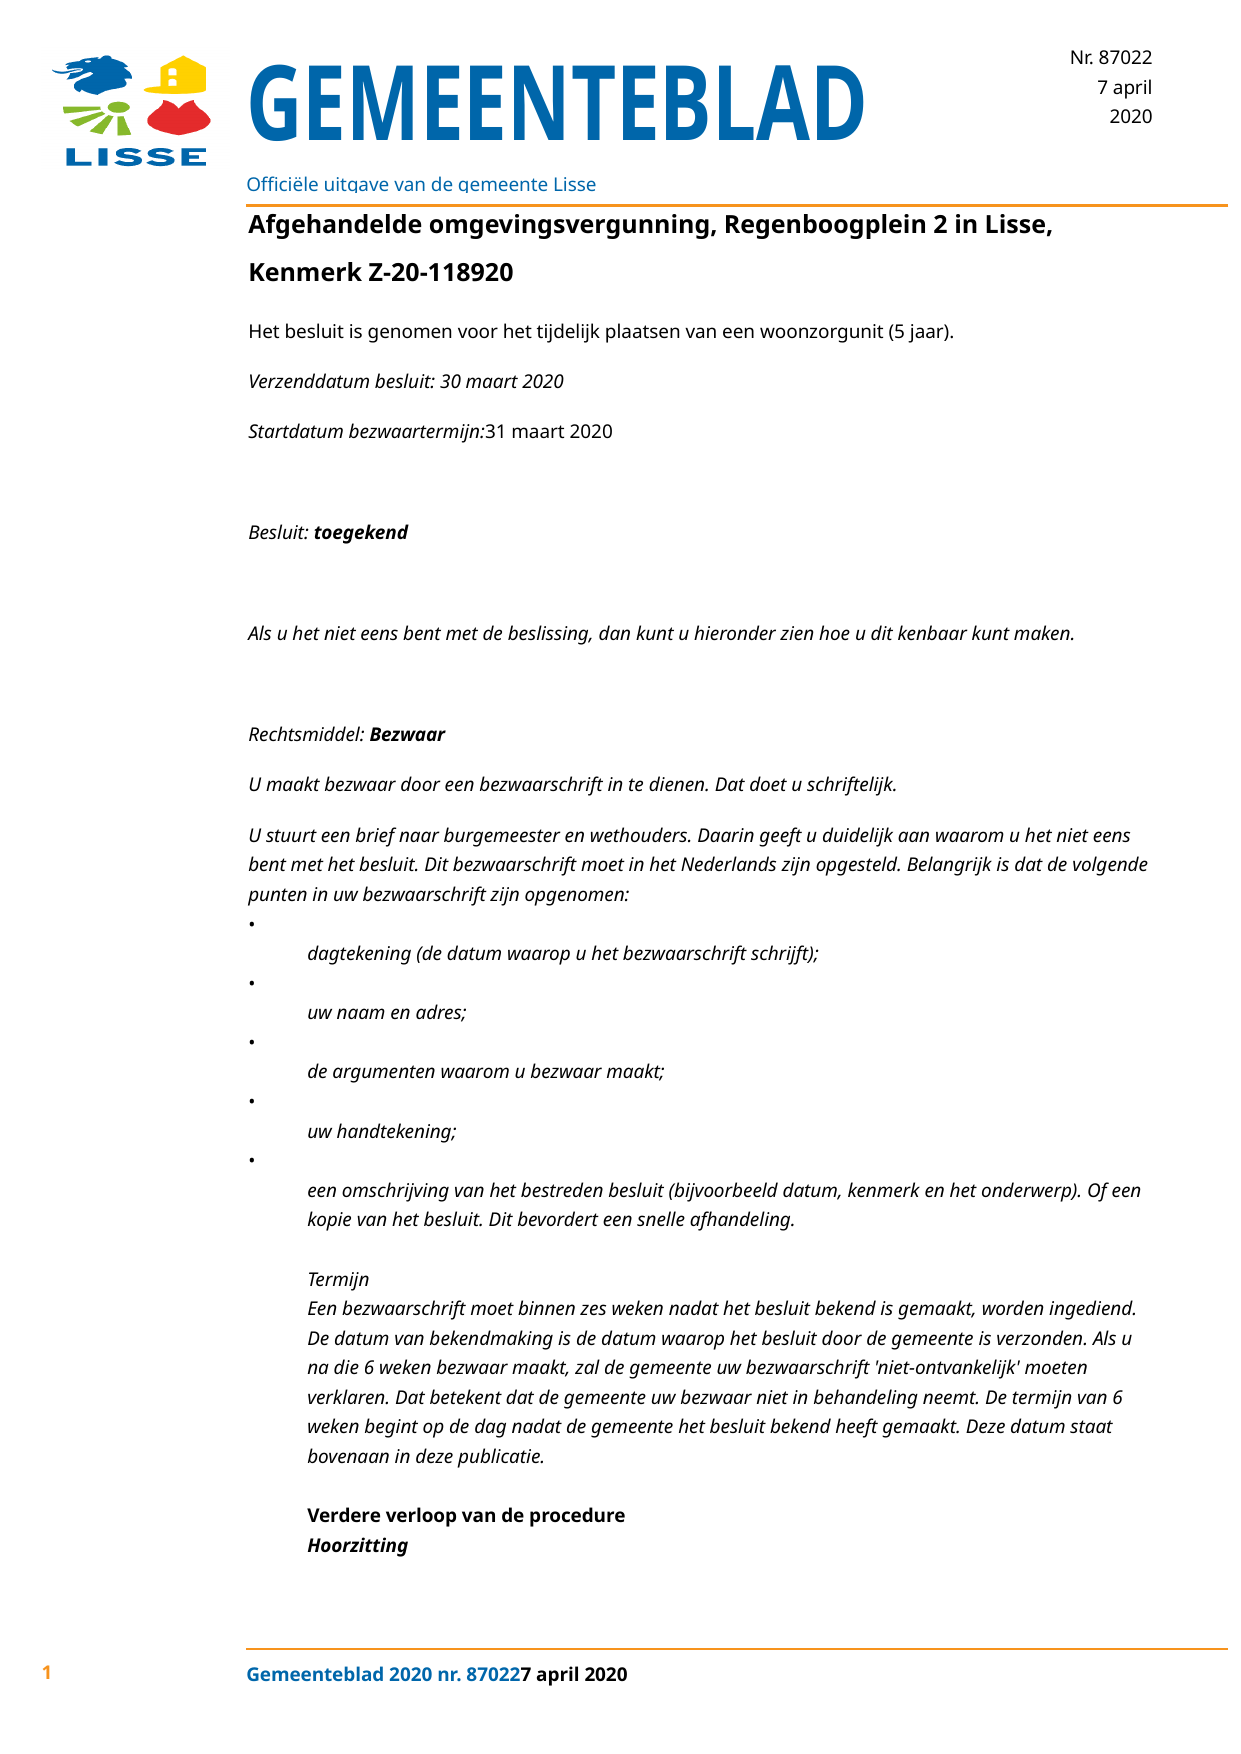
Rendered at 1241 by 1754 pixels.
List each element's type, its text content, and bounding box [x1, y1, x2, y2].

list de argumenten waarom u bezwaar maakt; [248, 1059, 1152, 1084]
text U maakt bezwaar door een bezwaarschrift in te dienen. Dat doet u schriftelijk. [248, 772, 1152, 797]
text Besluit: toegekend [248, 519, 1152, 545]
list een omschrijving van het bestreden besluit (bijvoorbeeld datum, kenmerk en het onderwerp). Of een kopie van het besluit. Dit bevordert een snelle afhandeling. [248, 1177, 1152, 1232]
text Verzenddatum besluit: 30 maart 2020 [248, 368, 1152, 394]
text Het besluit is genomen voor het tijdelijk plaatsen van een woonzorgunit (5 jaar). [248, 318, 1152, 344]
text Als u het niet eens bent met de beslissing, dan kunt u hieronder zien hoe u dit kenbaar kunt maken. [248, 620, 1152, 646]
list Een bezwaarschrift moet binnen zes weken nadat het besluit bekend is gemaakt, worden ingediend. De datum van bekendmaking is de datum waarop het besluit door de gemeente is verzonden. Als u na die 6 weken bezwaar maakt, zal de gemeente uw bezwaarschrift 'niet-ontvankelijk' moeten verklaren. Dat betekent dat de gemeente uw bezwaar niet in behandeling neemt. De termijn van 6 weken begint op de dag nadat de gemeente het besluit bekend heeft gemaakt. Deze datum staat bovenaan in deze publicatie. [248, 1295, 1152, 1469]
text Afgehandelde omgevingsvergunning, Regenboogplein 2 in Lisse, Kenmerk Z-20-118920 [248, 207, 1152, 288]
list uw naam en adres; [248, 999, 1152, 1025]
text Rechtsmiddel: Bezwaar [248, 721, 1152, 747]
picture [41, 47, 231, 172]
list Verdere verloop van de procedure [248, 1502, 1152, 1528]
list uw handtekening; [248, 1118, 1152, 1144]
list Termijn [248, 1266, 1152, 1292]
text Startdatum bezwaartermijn:31 maart 2020 [248, 419, 1152, 444]
text U stuurt een brief naar burgemeester en wethouders. Daarin geeft u duidelijk aan waarom u het niet eens bent met het besluit. Dit bezwaarschrift moet in het Nederlands zijn opgesteld. Belangrijk is dat de volgende punten in uw bezwaarschrift zijn opgenomen: [248, 822, 1152, 907]
list dagtekening (de datum waarop u het bezwaarschrift schrijft); [248, 940, 1152, 966]
list Hoorzitting [248, 1532, 1152, 1558]
